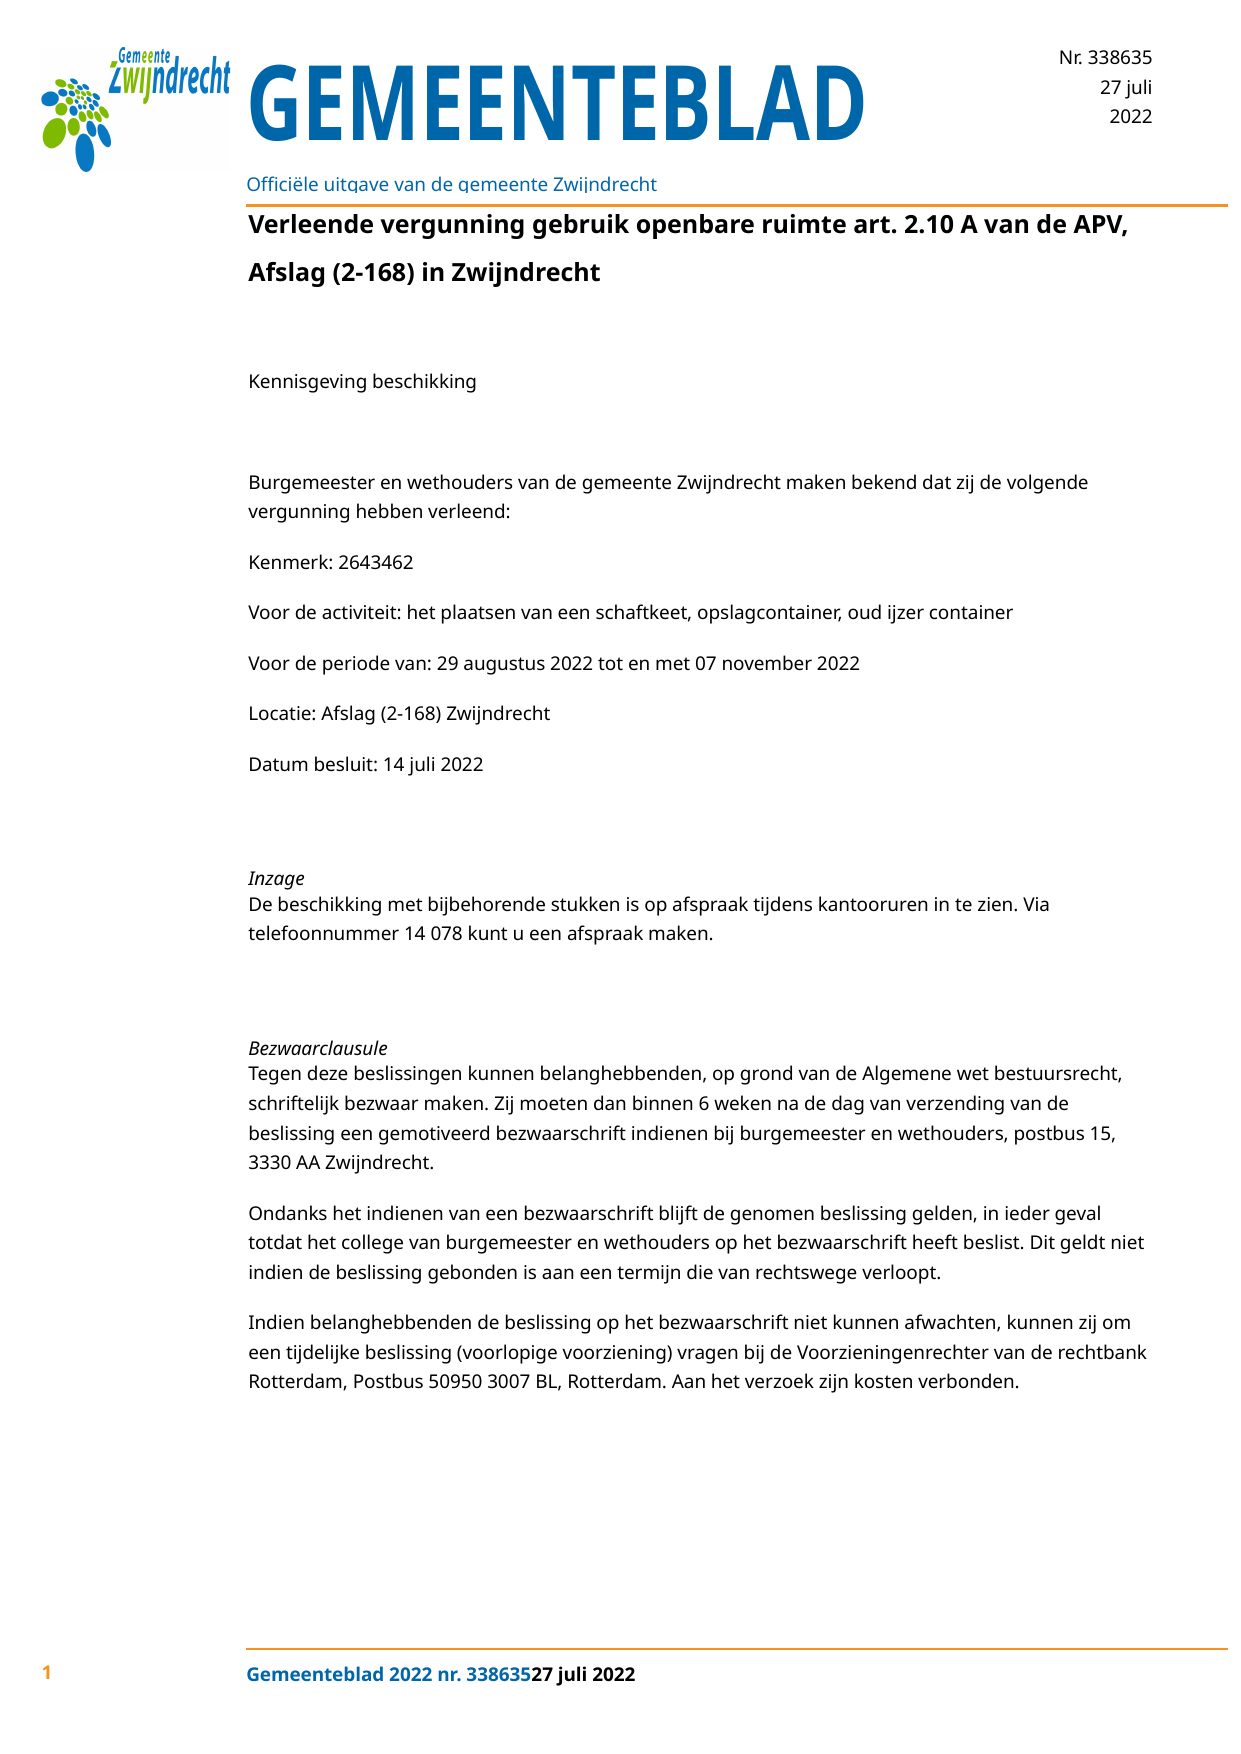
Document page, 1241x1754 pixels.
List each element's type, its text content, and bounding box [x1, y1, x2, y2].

text Burgemeester en wethouders van de gemeente Zwijndrecht maken bekend dat zij de volgende vergunning hebben verleend: [248, 469, 1152, 524]
text Indien belanghebbenden de beslissing op het bezwaarschrift niet kunnen afwachten, kunnen zij om een tijdelijke beslissing (voorlopige voorziening) vragen bij de Voorzieningenrechter van de rechtbank Rotterdam, Postbus 50950 3007 BL, Rotterdam. Aan het verzoek zijn kosten verbonden. [248, 1309, 1152, 1394]
text De beschikking met bijbehorende stukken is op afspraak tijdens kantooruren in te zien. Via telefoonnummer 14 078 kunt u een afspraak maken. [248, 891, 1152, 946]
text Kenmerk: 2643462 [248, 549, 1152, 575]
text Voor de periode van: 29 augustus 2022 tot en met 07 november 2022 [248, 650, 1152, 676]
text Locatie: Afslag (2-168) Zwijndrecht [248, 700, 1152, 726]
text Kennisgeving beschikking [248, 368, 1152, 394]
text Verleende vergunning gebruik openbare ruimte art. 2.10 A van de APV, Afslag (2-168) in Zwijndrecht [248, 207, 1152, 288]
text Ondanks het indienen van een bezwaarschrift blijft de genomen beslissing gelden, in ieder geval totdat het college van burgemeester en wethouders op het bezwaarschrift heeft beslist. Dit geldt niet indien de beslissing gebonden is aan een termijn die van rechtswege verloopt. [248, 1200, 1152, 1285]
text Datum besluit: 14 juli 2022 [248, 751, 1152, 777]
text Inzage [248, 865, 1152, 891]
text Bezwaarclausule [248, 1035, 1152, 1061]
text Voor de activiteit: het plaatsen van een schaftkeet, opslagcontainer, oud ijzer container [248, 599, 1152, 625]
text Tegen deze beslissingen kunnen belanghebbenden, op grond van de Algemene wet bestuursrecht, schriftelijk bezwaar maken. Zij moeten dan binnen 6 weken na de dag van verzending van de beslissing een gemotiveerd bezwaarschrift indienen bij burgemeester en wethouders, postbus 15, 3330 AA Zwijndrecht. [248, 1061, 1152, 1175]
picture [41, 47, 231, 172]
